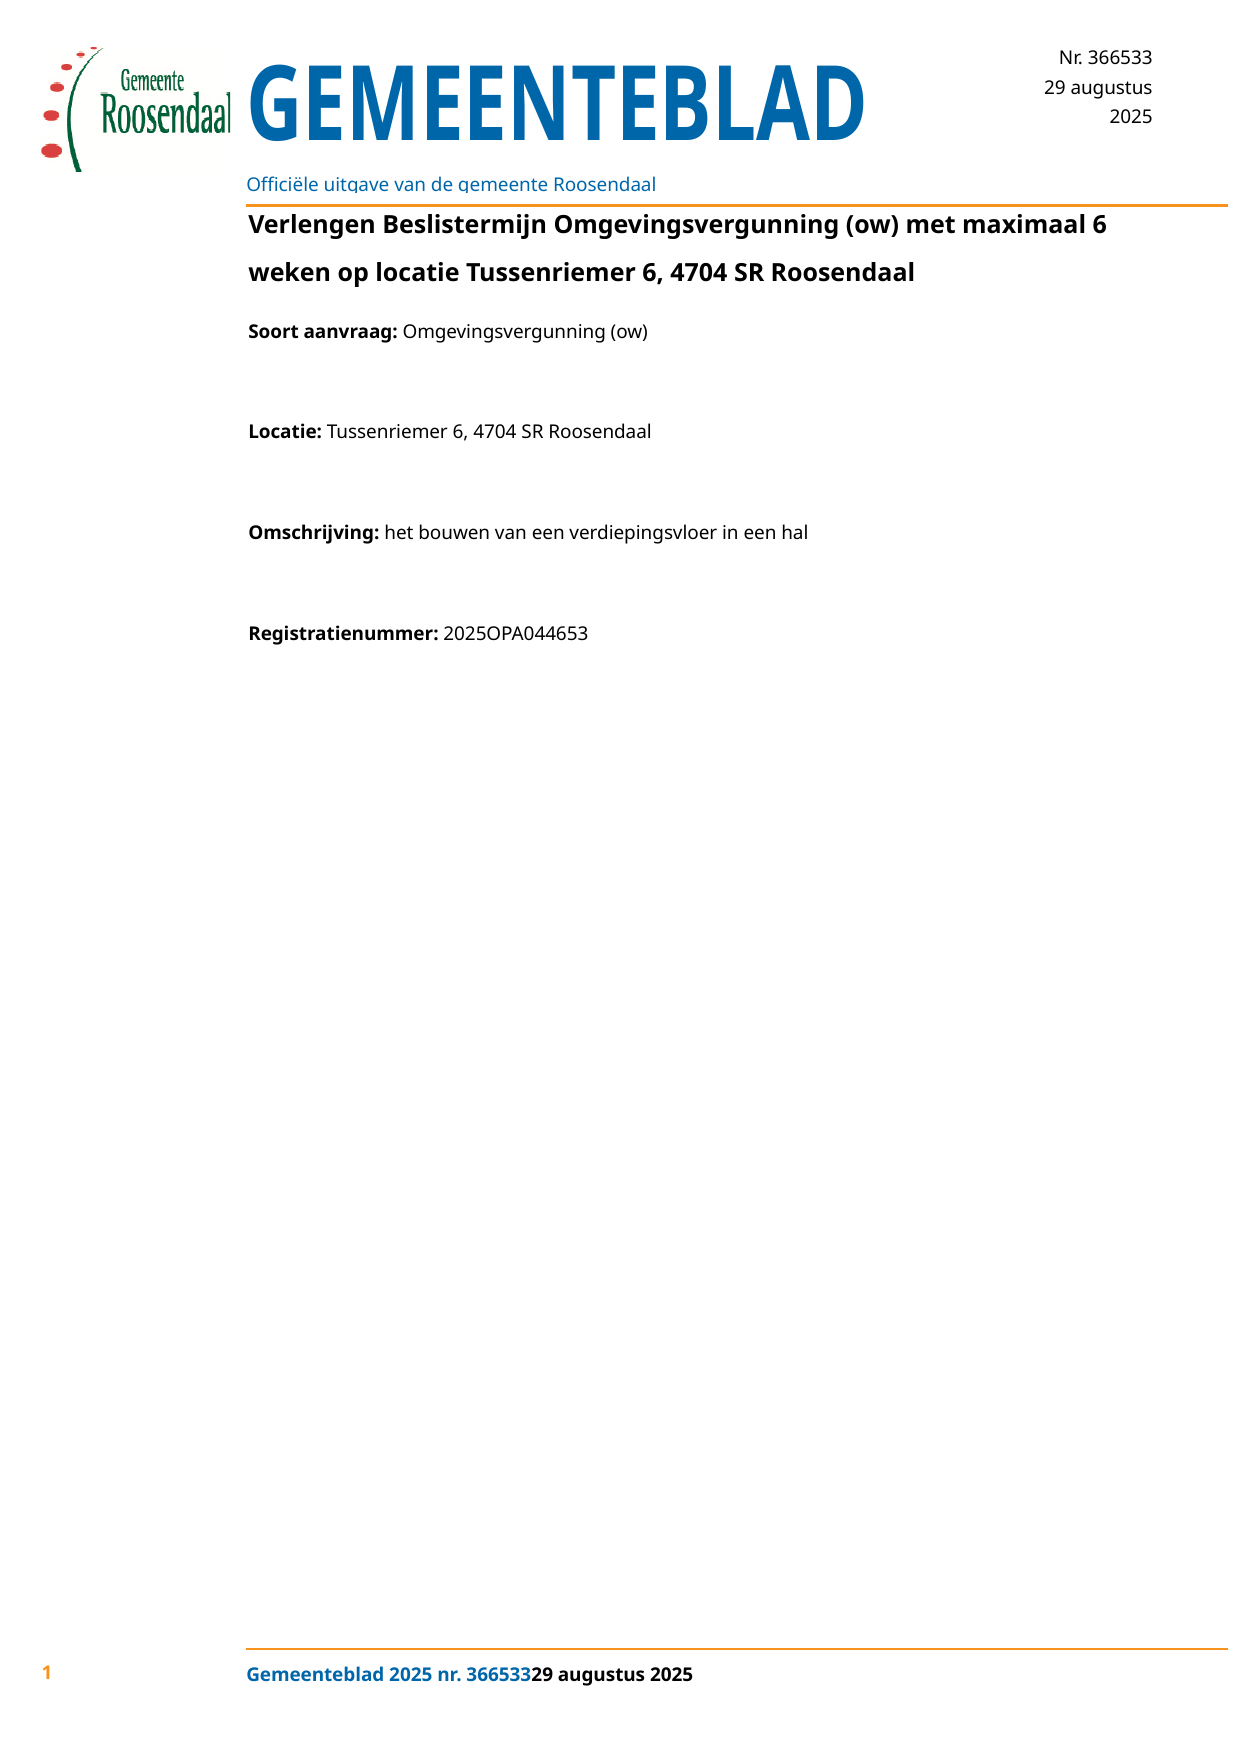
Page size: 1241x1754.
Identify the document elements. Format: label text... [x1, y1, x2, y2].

text Registratienummer: 2025OPA044653 [248, 620, 1152, 646]
picture [41, 47, 231, 172]
text Omschrijving: het bouwen van een verdiepingsvloer in een hal [248, 519, 1152, 545]
text Locatie: Tussenriemer 6, 4704 SR Roosendaal [248, 419, 1152, 444]
text Soort aanvraag: Omgevingsvergunning (ow) [248, 318, 1152, 344]
text Verlengen Beslistermijn Omgevingsvergunning (ow) met maximaal 6 weken op locatie Tussenriemer 6, 4704 SR Roosendaal [248, 207, 1152, 288]
